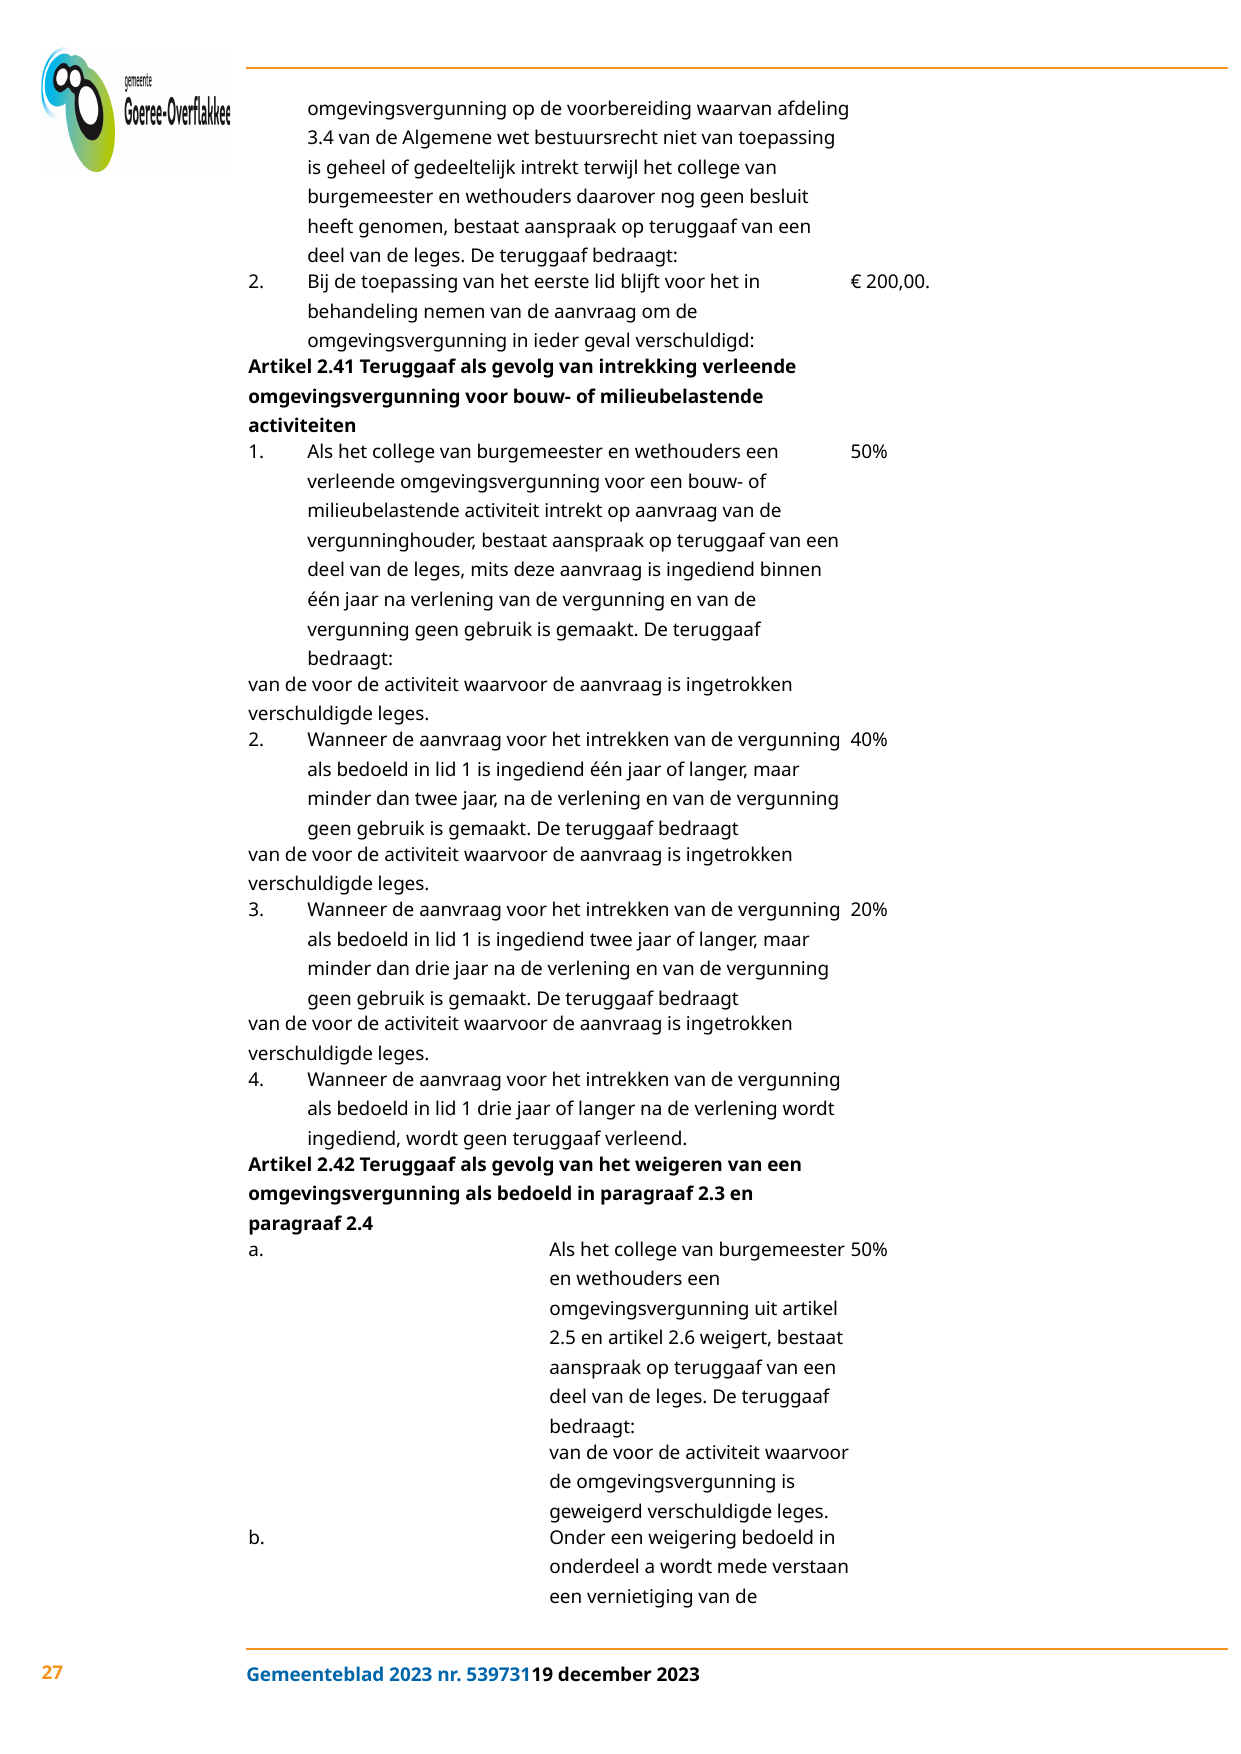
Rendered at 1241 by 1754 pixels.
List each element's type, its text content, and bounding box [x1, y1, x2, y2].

table_cell van de voor de activiteit waarvoor de aanvraag is ingetrokken verschuldigde leges. [248, 1011, 850, 1066]
table_cell 20% [850, 896, 1152, 1011]
table_cell [850, 671, 1152, 726]
table_cell van de voor de activiteit waarvoor de omgevingsvergunning is geweigerd verschuldigde leges. [549, 1439, 850, 1524]
table_cell 40% [850, 726, 1152, 841]
table_cell [850, 841, 1152, 896]
table_cell Wanneer de aanvraag voor het intrekken van de vergunning als bedoeld in lid 1 drie jaar of langer na de verlening wordt ingediend, wordt geen teruggaaf verleend. [248, 1066, 850, 1151]
table_cell [850, 1011, 1152, 1066]
table_cell 50% [850, 438, 1152, 671]
table_cell b. [248, 1524, 549, 1609]
table_cell Artikel 2.41 Teruggaaf als gevolg van intrekking verleende omgevingsvergunning voor bouw- of milieubelastende activiteiten [248, 353, 850, 438]
table_cell 50% [850, 1236, 1152, 1439]
table_cell a. [248, 1236, 549, 1524]
table_cell [850, 1439, 1152, 1524]
table_cell van de voor de activiteit waarvoor de aanvraag is ingetrokken verschuldigde leges. [248, 671, 850, 726]
table_cell [850, 353, 1152, 438]
table_cell [850, 1151, 1152, 1236]
table_cell € 200,00. [850, 269, 1152, 353]
table_cell Bij de toepassing van het eerste lid blijft voor het in behandeling nemen van de aanvraag om de omgevingsvergunning in ieder geval verschuldigd: [248, 269, 850, 353]
table_cell Artikel 2.42 Teruggaaf als gevolg van het weigeren van een omgevingsvergunning als bedoeld in paragraaf 2.3 en paragraaf 2.4 [248, 1151, 850, 1236]
table_cell [850, 1066, 1152, 1151]
table_cell Onder een weigering bedoeld in onderdeel a wordt mede verstaan een vernietiging van de [549, 1524, 850, 1609]
table_cell Wanneer de aanvraag voor het intrekken van de vergunning als bedoeld in lid 1 is ingediend één jaar of langer, maar minder dan twee jaar, na de verlening en van de vergunning geen gebruik is gemaakt. De teruggaaf bedraagt [248, 726, 850, 841]
table_cell Als het college van burgemeester en wethouders een verleende omgevingsvergunning voor een bouw- of milieubelastende activiteit intrekt op aanvraag van de vergunninghouder, bestaat aanspraak op teruggaaf van een deel van de leges, mits deze aanvraag is ingediend binnen één jaar na verlening van de vergunning en van de vergunning geen gebruik is gemaakt. De teruggaaf bedraagt: [248, 438, 850, 671]
table_cell omgevingsvergunning op de voorbereiding waarvan afdeling 3.4 van de Algemene wet bestuursrecht niet van toepassing is geheel of gedeeltelijk intrekt terwijl het college van burgemeester en wethouders daarover nog geen besluit heeft genomen, bestaat aanspraak op teruggaaf van een deel van de leges. De teruggaaf bedraagt: [248, 95, 850, 268]
table_cell [850, 1524, 1152, 1609]
table_cell van de voor de activiteit waarvoor de aanvraag is ingetrokken verschuldigde leges. [248, 841, 850, 896]
table_cell [850, 95, 1152, 268]
picture [41, 47, 231, 172]
table_cell Als het college van burgemeester en wethouders een omgevingsvergunning uit artikel 2.5 en artikel 2.6 weigert, bestaat aanspraak op teruggaaf van een deel van de leges. De teruggaaf bedraagt: [549, 1236, 850, 1439]
table_cell Wanneer de aanvraag voor het intrekken van de vergunning als bedoeld in lid 1 is ingediend twee jaar of langer, maar minder dan drie jaar na de verlening en van de vergunning geen gebruik is gemaakt. De teruggaaf bedraagt [248, 896, 850, 1011]
